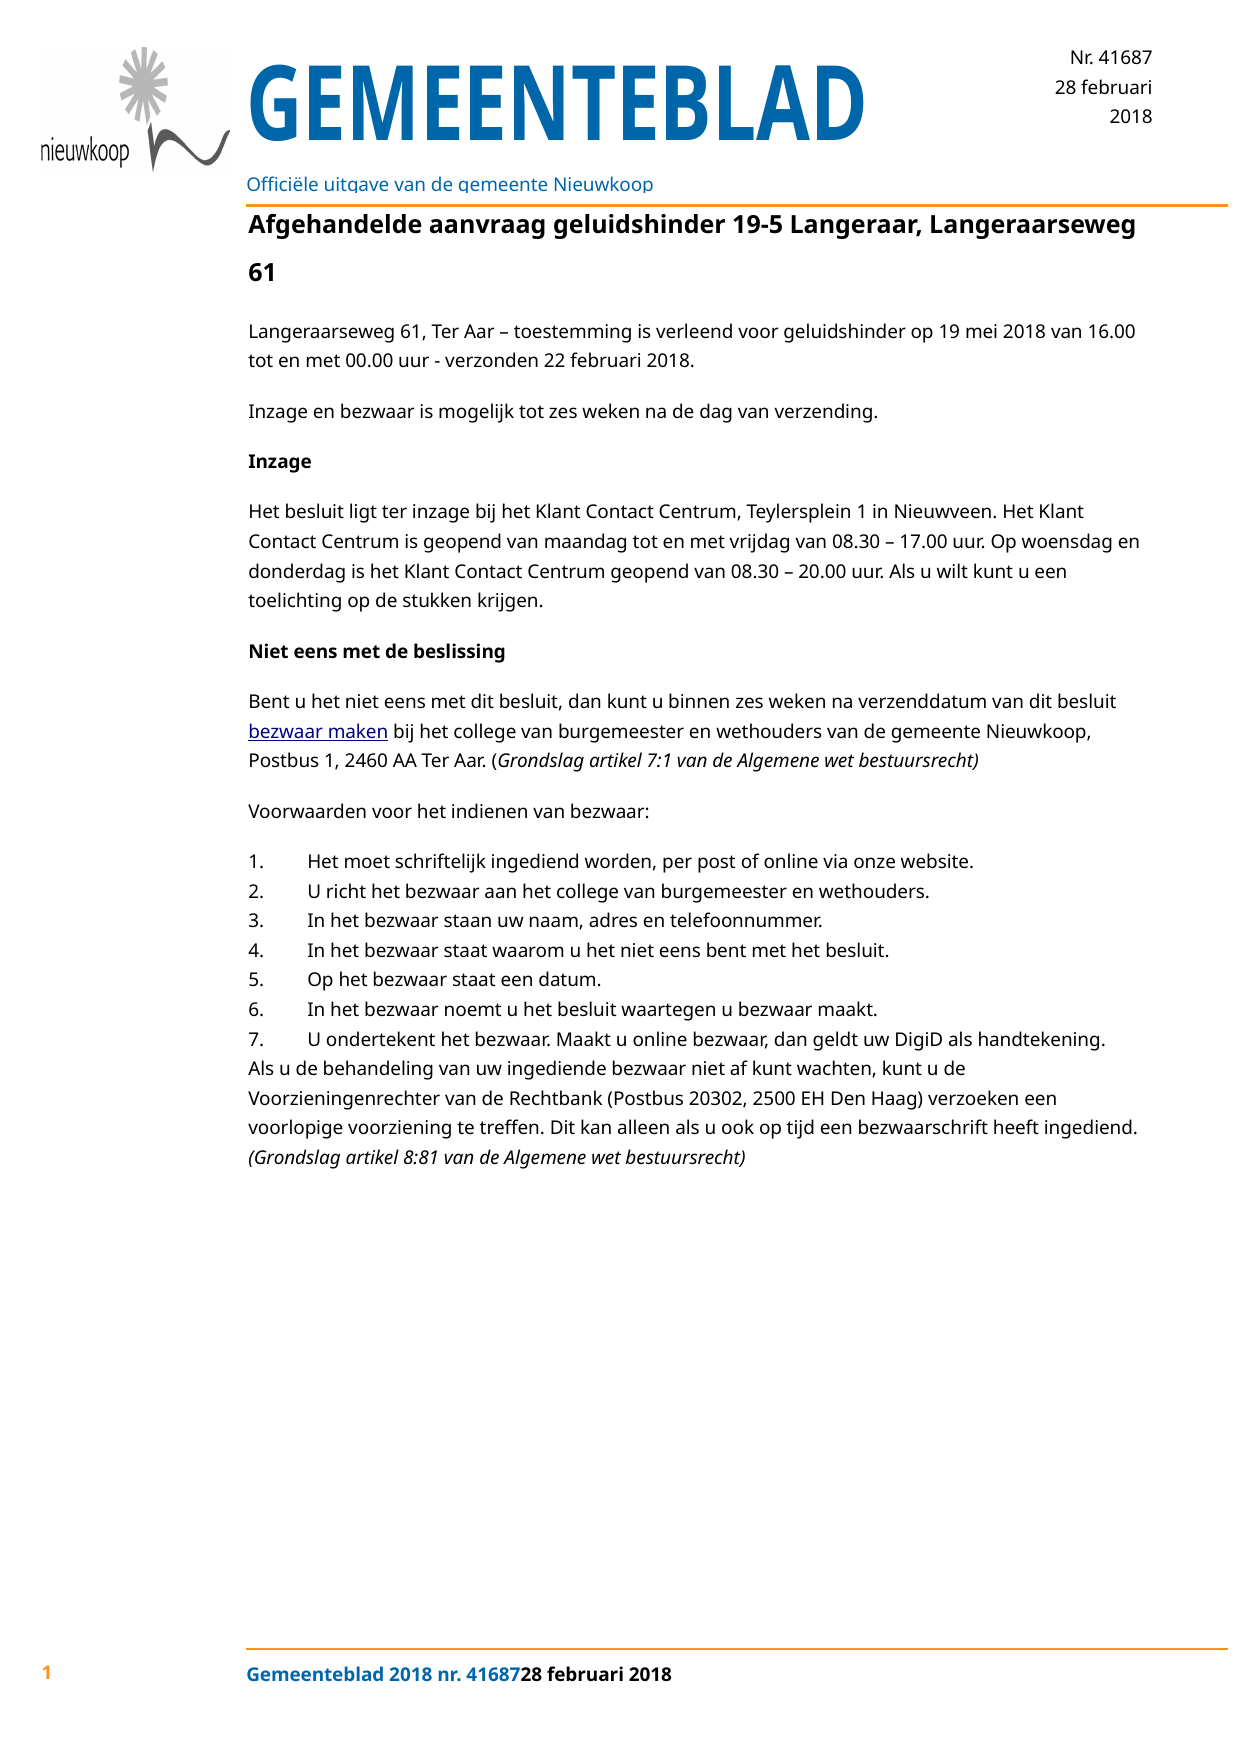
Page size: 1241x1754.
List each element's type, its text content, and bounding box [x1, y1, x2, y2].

list U richt het bezwaar aan het college van burgemeester en wethouders. [248, 878, 1152, 904]
list In het bezwaar noemt u het besluit waartegen u bezwaar maakt. [248, 996, 1152, 1022]
list Op het bezwaar staat een datum. [248, 967, 1152, 992]
text Bent u het niet eens met dit besluit, dan kunt u binnen zes weken na verzenddatum van dit besluit bezwaar maken bij het college van burgemeester en wethouders van de gemeente Nieuwkoop, Postbus 1, 2460 AA Ter Aar. (Grondslag artikel 7:1 van de Algemene wet bestuursrecht) [248, 688, 1152, 773]
list Het moet schriftelijk ingediend worden, per post of online via onze website. [248, 848, 1152, 874]
text Afgehandelde aanvraag geluidshinder 19-5 Langeraar, Langeraarseweg 61 [248, 207, 1152, 288]
text Inzage [248, 448, 1152, 474]
text Inzage en bezwaar is mogelijk tot zes weken na de dag van verzending. [248, 398, 1152, 424]
text Niet eens met de beslissing [248, 638, 1152, 664]
list U ondertekent het bezwaar. Maakt u online bezwaar, dan geldt uw DigiD als handtekening. [248, 1026, 1152, 1052]
text Voorwaarden voor het indienen van bezwaar: [248, 798, 1152, 824]
text Als u de behandeling van uw ingediende bezwaar niet af kunt wachten, kunt u de Voorzieningenrechter van de Rechtbank (Postbus 20302, 2500 EH Den Haag) verzoeken een voorlopige voorziening te treffen. Dit kan alleen als u ook op tijd een bezwaarschrift heeft ingediend. (Grondslag artikel 8:81 van de Algemene wet bestuursrecht) [248, 1055, 1152, 1170]
text Langeraarseweg 61, Ter Aar – toestemming is verleend voor geluidshinder op 19 mei 2018 van 16.00 tot en met 00.00 uur - verzonden 22 februari 2018. [248, 318, 1152, 373]
list In het bezwaar staat waarom u het niet eens bent met het besluit. [248, 937, 1152, 963]
text Het besluit ligt ter inzage bij het Klant Contact Centrum, Teylersplein 1 in Nieuwveen. Het Klant Contact Centrum is geopend van maandag tot en met vrijdag van 08.30 – 17.00 uur. Op woensdag en donderdag is het Klant Contact Centrum geopend van 08.30 – 20.00 uur. Als u wilt kunt u een toelichting op de stukken krijgen. [248, 499, 1152, 613]
list In het bezwaar staan uw naam, adres en telefoonnummer. [248, 907, 1152, 933]
picture [41, 47, 231, 172]
